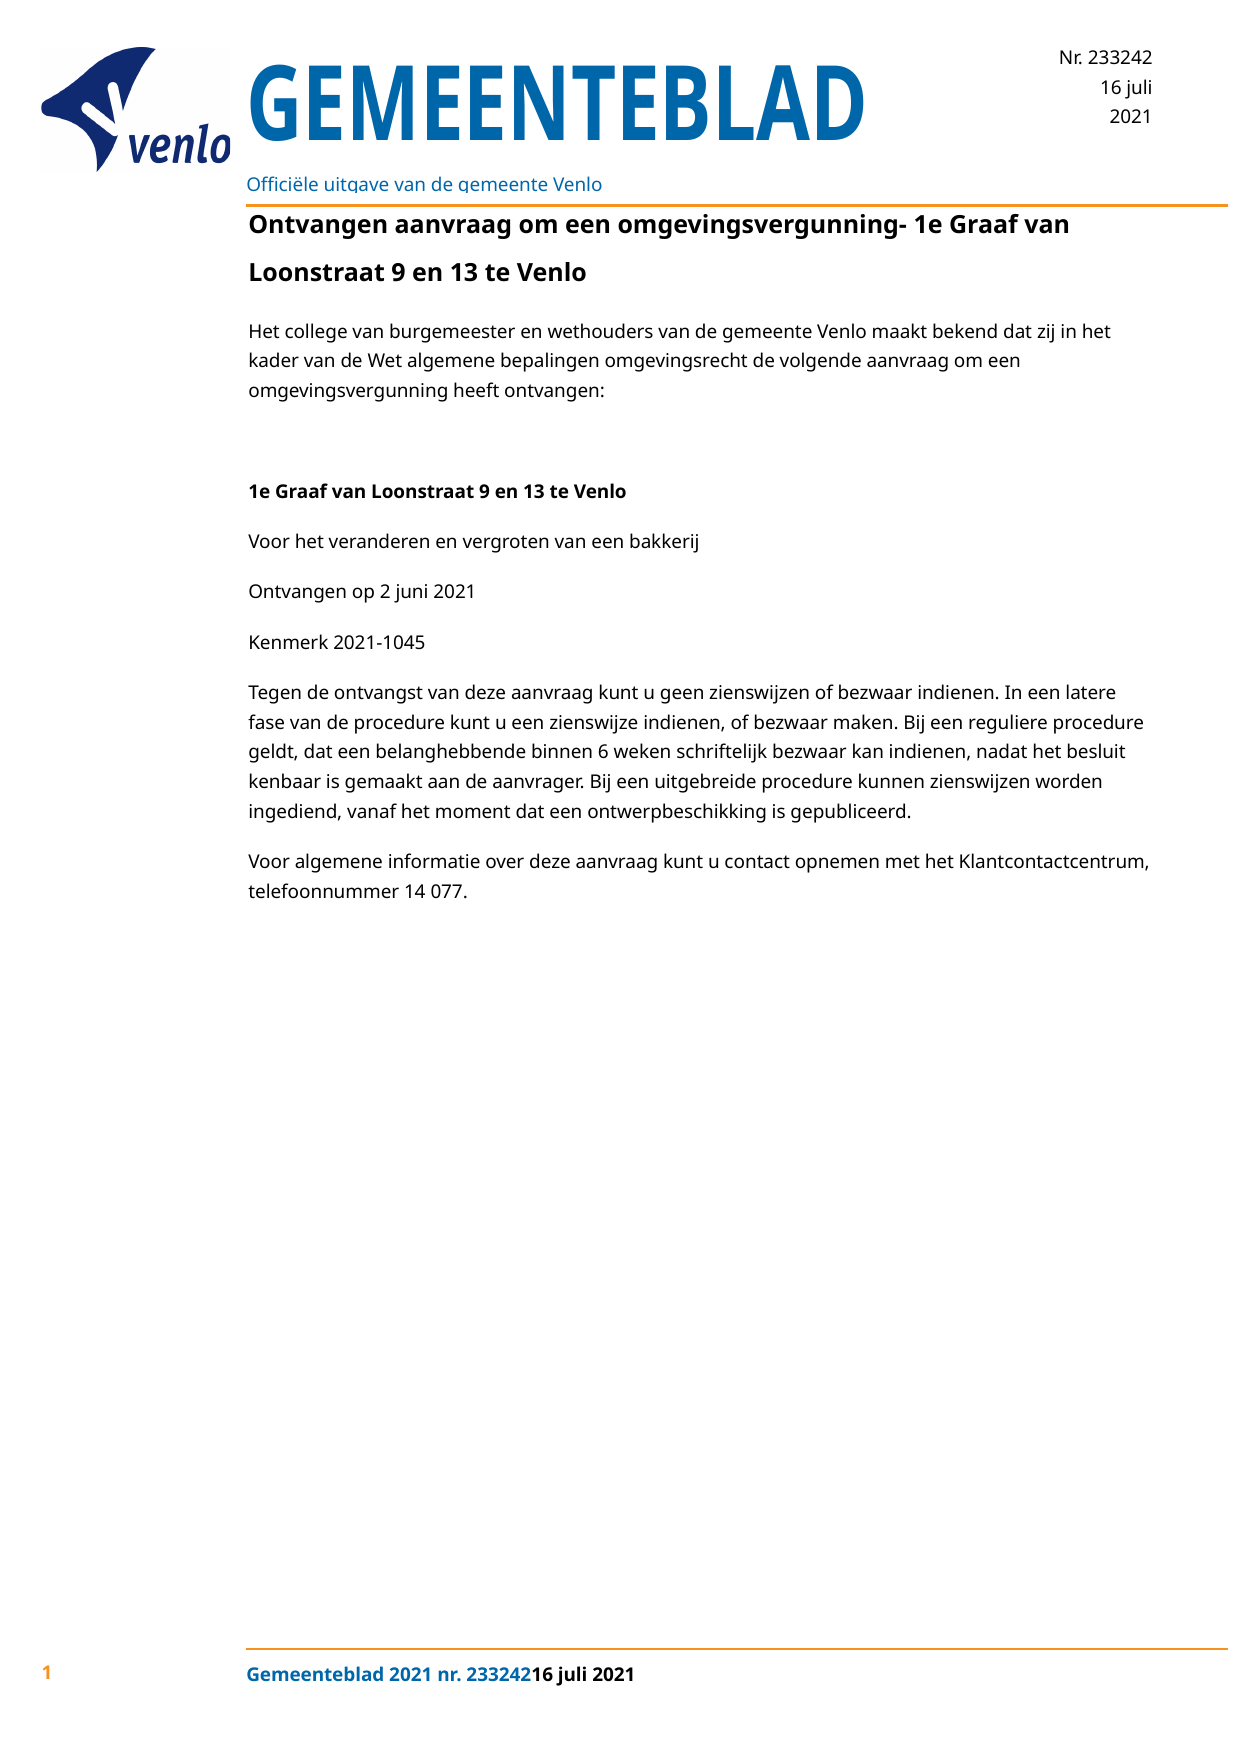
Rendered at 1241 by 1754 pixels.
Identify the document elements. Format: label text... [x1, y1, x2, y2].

text Ontvangen aanvraag om een omgevingsvergunning- 1e Graaf van Loonstraat 9 en 13 te Venlo [248, 207, 1152, 288]
text Voor het veranderen en vergroten van een bakkerij [248, 528, 1152, 554]
text Voor algemene informatie over deze aanvraag kunt u contact opnemen met het Klantcontactcentrum, telefoonnummer 14 077. [248, 848, 1152, 904]
text Het college van burgemeester en wethouders van de gemeente Venlo maakt bekend dat zij in het kader van de Wet algemene bepalingen omgevingsrecht de volgende aanvraag om een omgevingsvergunning heeft ontvangen: [248, 318, 1152, 403]
picture [41, 47, 231, 172]
text 1e Graaf van Loonstraat 9 en 13 te Venlo [248, 478, 1152, 504]
text Kenmerk 2021-1045 [248, 629, 1152, 655]
text Tegen de ontvangst van deze aanvraag kunt u geen zienswijzen of bezwaar indienen. In een latere fase van de procedure kunt u een zienswijze indienen, of bezwaar maken. Bij een reguliere procedure geldt, dat een belanghebbende binnen 6 weken schriftelijk bezwaar kan indienen, nadat het besluit kenbaar is gemaakt aan de aanvrager. Bij een uitgebreide procedure kunnen zienswijzen worden ingediend, vanaf het moment dat een ontwerpbeschikking is gepubliceerd. [248, 679, 1152, 824]
text Ontvangen op 2 juni 2021 [248, 579, 1152, 604]
